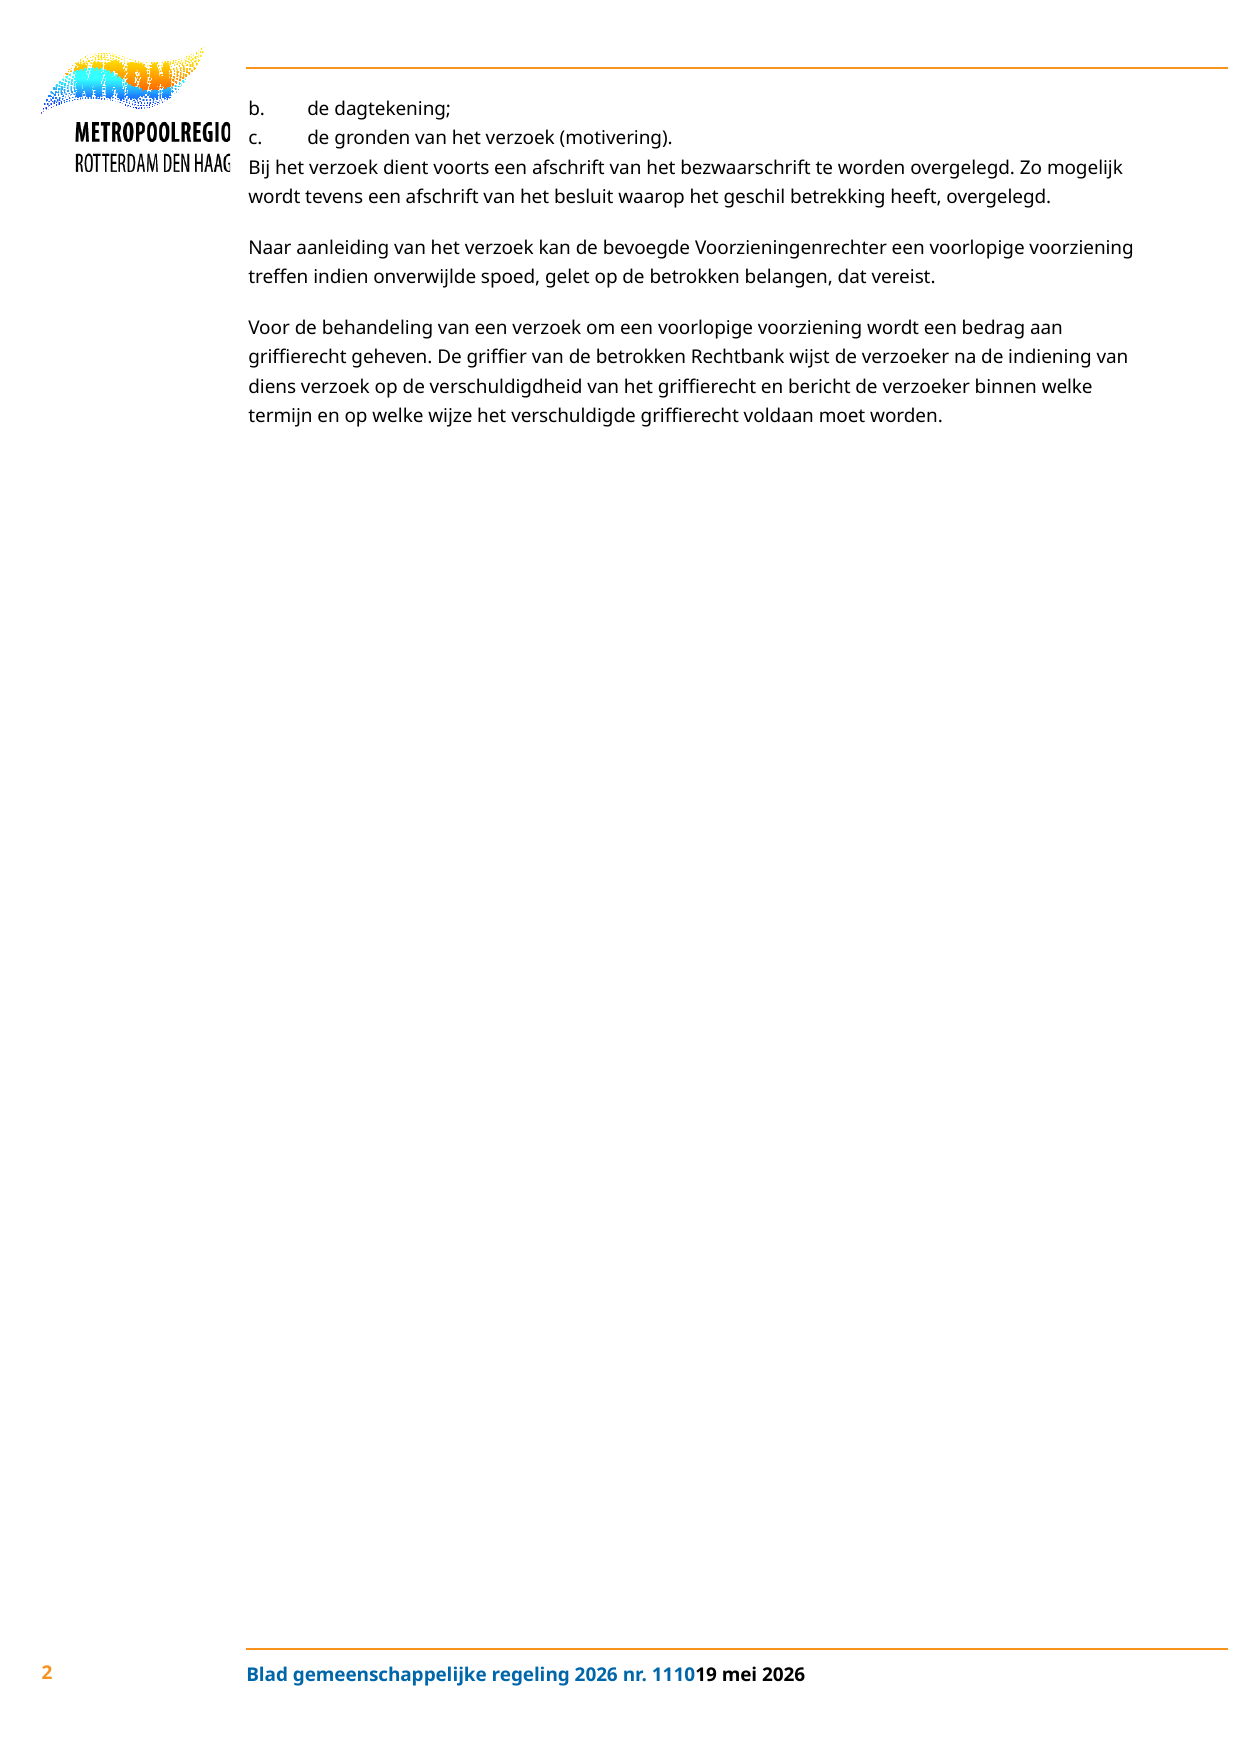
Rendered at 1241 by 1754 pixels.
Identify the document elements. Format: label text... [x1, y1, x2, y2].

text Bij het verzoek dient voorts een afschrift van het bezwaarschrift te worden overgelegd. Zo mogelijk wordt tevens een afschrift van het besluit waarop het geschil betrekking heeft, overgelegd. [248, 154, 1152, 209]
text Voor de behandeling van een verzoek om een voorlopige voorziening wordt een bedrag aan griffierecht geheven. De griffier van de betrokken Rechtbank wijst de verzoeker na de indiening van diens verzoek op de verschuldigdheid van het griffierecht en bericht de verzoeker binnen welke termijn en op welke wijze het verschuldigde griffierecht voldaan moet worden. [248, 314, 1152, 428]
text Naar aanleiding van het verzoek kan de bevoegde Voorzieningenrechter een voorlopige voorziening treffen indien onverwijlde spoed, gelet op de betrokken belangen, dat vereist. [248, 234, 1152, 289]
list de gronden van het verzoek (motivering). [248, 124, 1152, 150]
list de dagtekening; [248, 95, 1152, 121]
picture [41, 47, 231, 172]
